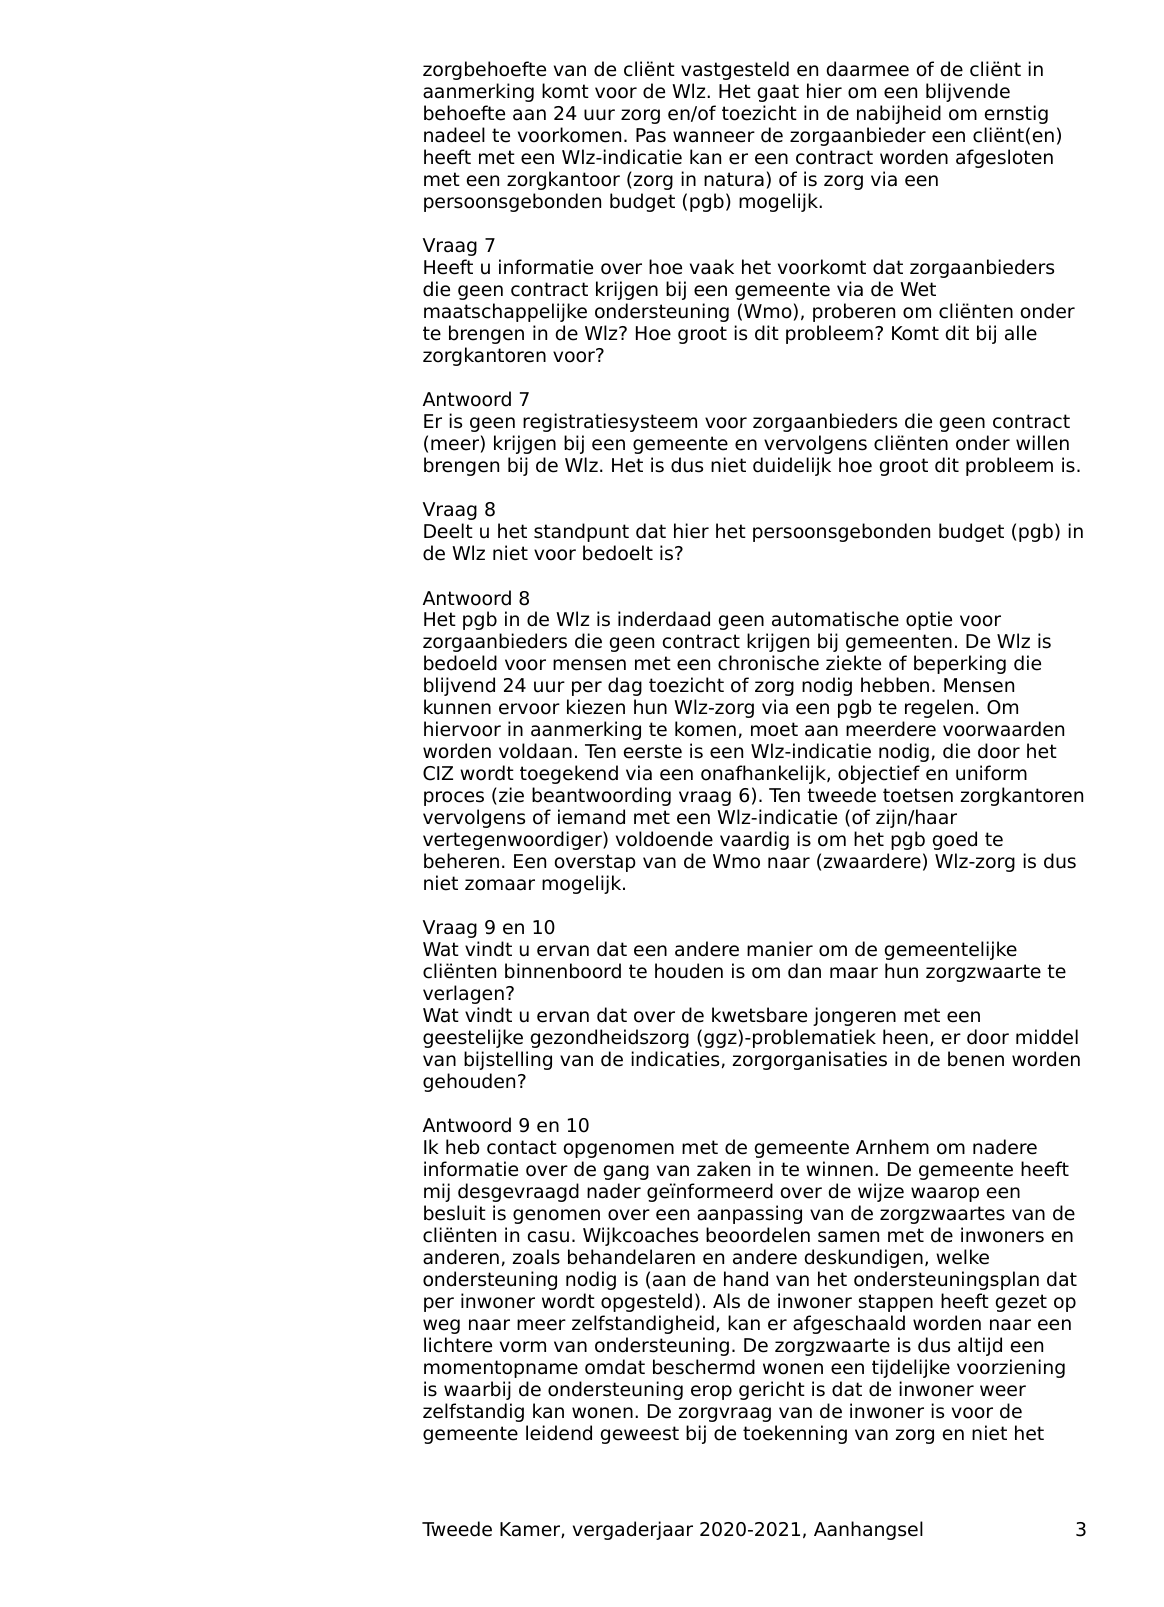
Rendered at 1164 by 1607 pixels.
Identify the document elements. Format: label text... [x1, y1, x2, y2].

text Deelt u het standpunt dat hier het persoonsgebonden budget (pgb) in de Wlz niet voor bedoelt is? [422, 521, 1087, 565]
text Antwoord 9 en 10 [422, 1115, 1087, 1137]
text Vraag 9 en 10 [422, 917, 1087, 939]
text Vraag 7 [422, 235, 1087, 257]
text Wat vindt u ervan dat een andere manier om de gemeentelijke cliënten binnenboord te houden is om dan maar hun zorgzwaarte te verlagen? [422, 939, 1087, 1005]
text Ik heb contact opgenomen met de gemeente Arnhem om nadere informatie over de gang van zaken in te winnen. De gemeente heeft mij desgevraagd nader geïnformeerd over de wijze waarop een besluit is genomen over een aanpassing van de zorgzwaartes van de cliënten in casu. Wijkcoaches beoordelen samen met de inwoners en anderen, zoals behandelaren en andere deskundigen, welke ondersteuning nodig is (aan de hand van het ondersteuningsplan dat per inwoner wordt opgesteld). Als de inwoner stappen heeft gezet op weg naar meer zelfstandigheid, kan er afgeschaald worden naar een lichtere vorm van ondersteuning. De zorgzwaarte is dus altijd een momentopname omdat beschermd wonen een tijdelijke voorziening is waarbij de ondersteuning erop gericht is dat de inwoner weer zelfstandig kan wonen. De zorgvraag van de inwoner is voor de gemeente leidend geweest bij de toekenning van zorg en niet het [422, 1137, 1087, 1445]
text Er is geen registratiesysteem voor zorgaanbieders die geen contract (meer) krijgen bij een gemeente en vervolgens cliënten onder willen brengen bij de Wlz. Het is dus niet duidelijk hoe groot dit probleem is. [422, 411, 1087, 477]
text Antwoord 7 [422, 389, 1087, 411]
text Het pgb in de Wlz is inderdaad geen automatische optie voor zorgaanbieders die geen contract krijgen bij gemeenten. De Wlz is bedoeld voor mensen met een chronische ziekte of beperking die blijvend 24 uur per dag toezicht of zorg nodig hebben. Mensen kunnen ervoor kiezen hun Wlz-zorg via een pgb te regelen. Om hiervoor in aanmerking te komen, moet aan meerdere voorwaarden worden voldaan. Ten eerste is een Wlz-indicatie nodig, die door het CIZ wordt toegekend via een onafhankelijk, objectief en uniform proces (zie beantwoording vraag 6). Ten tweede toetsen zorgkantoren vervolgens of iemand met een Wlz-indicatie (of zijn/haar vertegenwoordiger) voldoende vaardig is om het pgb goed te beheren. Een overstap van de Wmo naar (zwaardere) Wlz-zorg is dus niet zomaar mogelijk. [422, 609, 1087, 895]
text Vraag 8 [422, 499, 1087, 521]
text zorgbehoefte van de cliënt vastgesteld en daarmee of de cliënt in aanmerking komt voor de Wlz. Het gaat hier om een blijvende behoefte aan 24 uur zorg en/of toezicht in de nabijheid om ernstig nadeel te voorkomen. Pas wanneer de zorgaanbieder een cliënt(en) heeft met een Wlz-indicatie kan er een contract worden afgesloten met een zorgkantoor (zorg in natura) of is zorg via een persoonsgebonden budget (pgb) mogelijk. [422, 59, 1087, 213]
text Heeft u informatie over hoe vaak het voorkomt dat zorgaanbieders die geen contract krijgen bij een gemeente via de Wet maatschappelijke ondersteuning (Wmo), proberen om cliënten onder te brengen in de Wlz? Hoe groot is dit probleem? Komt dit bij alle zorgkantoren voor? [422, 257, 1087, 367]
text Antwoord 8 [422, 587, 1087, 609]
text Wat vindt u ervan dat over de kwetsbare jongeren met een geestelijke gezondheidszorg (ggz)-problematiek heen, er door middel van bijstelling van de indicaties, zorgorganisaties in de benen worden gehouden? [422, 1005, 1087, 1093]
